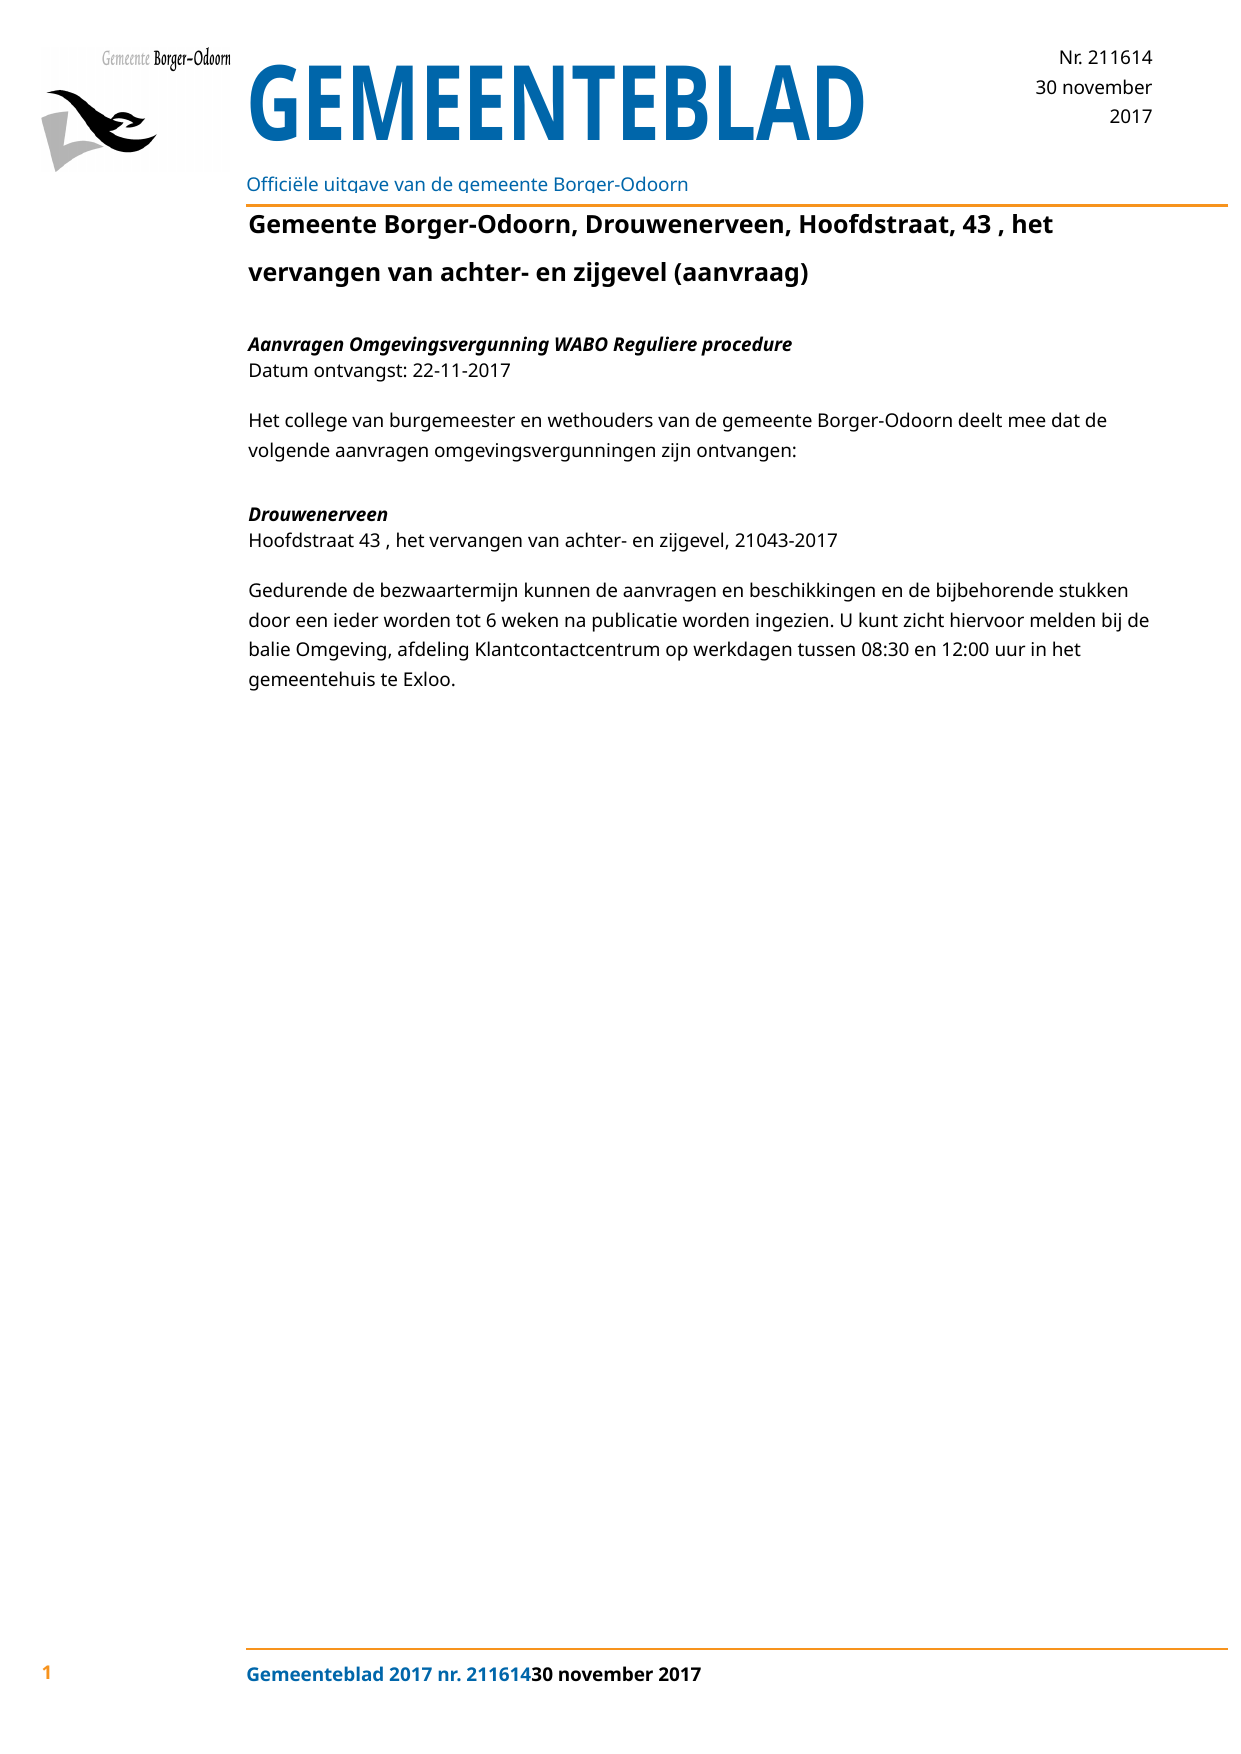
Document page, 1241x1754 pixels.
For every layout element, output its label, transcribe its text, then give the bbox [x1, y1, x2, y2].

text Drouwenerveen [248, 501, 1152, 527]
text Gemeente Borger-Odoorn, Drouwenerveen, Hoofdstraat, 43 , het vervangen van achter- en zijgevel (aanvraag) [248, 207, 1152, 288]
text Het college van burgemeester en wethouders van de gemeente Borger-Odoorn deelt mee dat de volgende aanvragen omgevingsvergunningen zijn ontvangen: [248, 408, 1152, 463]
picture [41, 47, 231, 172]
text Hoofdstraat 43 , het vervangen van achter- en zijgevel, 21043-2017 [248, 527, 1152, 553]
text Datum ontvangst: 22-11-2017 [248, 357, 1152, 383]
text Gedurende de bezwaartermijn kunnen de aanvragen en beschikkingen en de bijbehorende stukken door een ieder worden tot 6 weken na publicatie worden ingezien. U kunt zicht hiervoor melden bij de balie Omgeving, afdeling Klantcontactcentrum op werkdagen tussen 08:30 en 12:00 uur in het gemeentehuis te Exloo. [248, 577, 1152, 692]
text Aanvragen Omgevingsvergunning WABO Reguliere procedure [248, 331, 1152, 357]
